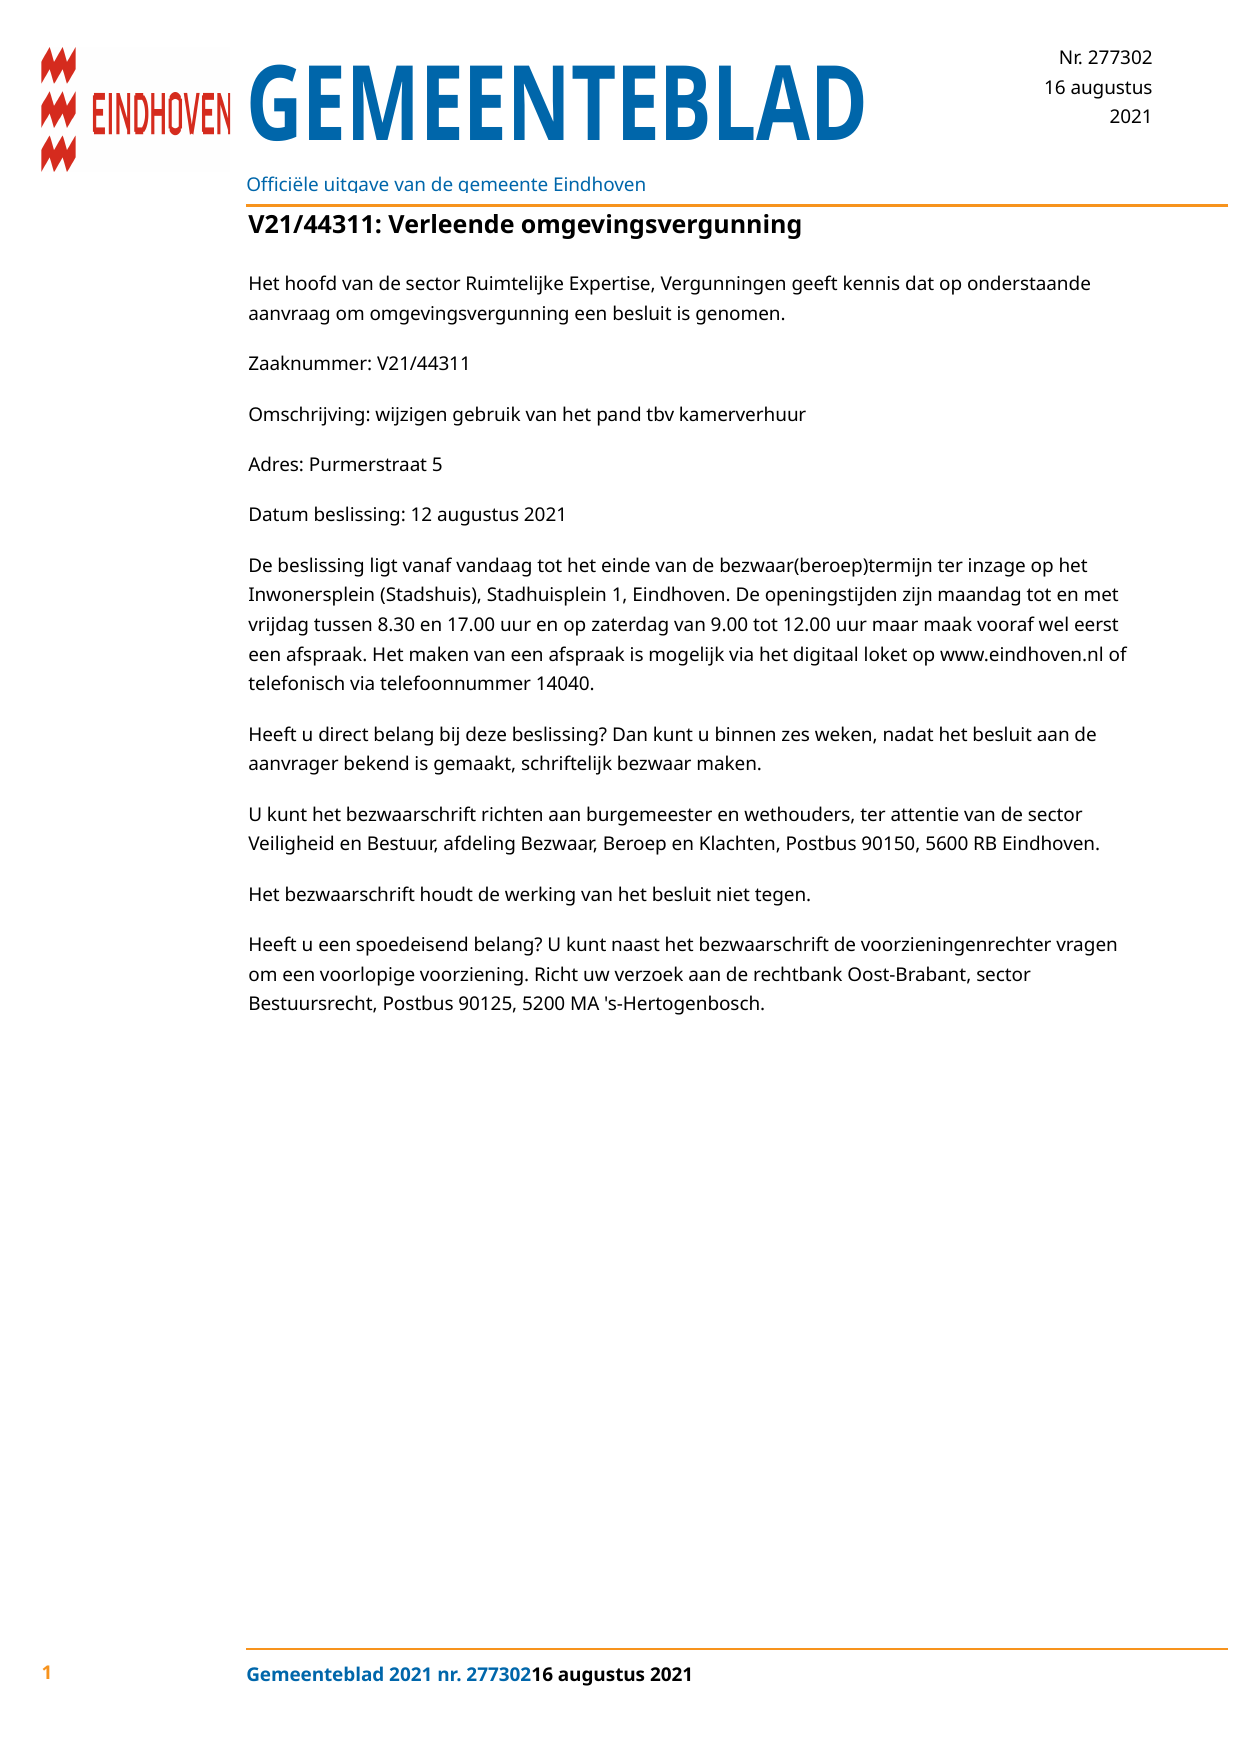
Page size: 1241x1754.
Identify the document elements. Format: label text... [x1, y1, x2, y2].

text De beslissing ligt vanaf vandaag tot het einde van de bezwaar(beroep)termijn ter inzage op het Inwonersplein (Stadshuis), Stadhuisplein 1, Eindhoven. De openingstijden zijn maandag tot en met vrijdag tussen 8.30 en 17.00 uur en op zaterdag van 9.00 tot 12.00 uur maar maak vooraf wel eerst een afspraak. Het maken van een afspraak is mogelijk via het digitaal loket op www.eindhoven.nl of telefonisch via telefoonnummer 14040. [248, 552, 1152, 696]
picture [41, 47, 231, 172]
text V21/44311: Verleende omgevingsvergunning [248, 207, 1152, 241]
text Zaaknummer: V21/44311 [248, 350, 1152, 376]
text Datum beslissing: 12 augustus 2021 [248, 502, 1152, 527]
text Omschrijving: wijzigen gebruik van het pand tbv kamerverhuur [248, 401, 1152, 426]
text Heeft u direct belang bij deze beslissing? Dan kunt u binnen zes weken, nadat het besluit aan de aanvrager bekend is gemaakt, schriftelijk bezwaar maken. [248, 721, 1152, 776]
text Het bezwaarschrift houdt de werking van het besluit niet tegen. [248, 881, 1152, 906]
text Heeft u een spoedeisend belang? U kunt naast het bezwaarschrift de voorzieningenrechter vragen om een voorlopige voorziening. Richt uw verzoek aan de rechtbank Oost-Brabant, sector Bestuursrecht, Postbus 90125, 5200 MA 's-Hertogenbosch. [248, 931, 1152, 1016]
text U kunt het bezwaarschrift richten aan burgemeester en wethouders, ter attentie van de sector Veiligheid en Bestuur, afdeling Bezwaar, Beroep en Klachten, Postbus 90150, 5600 RB Eindhoven. [248, 801, 1152, 856]
text Het hoofd van de sector Ruimtelijke Expertise, Vergunningen geeft kennis dat op onderstaande aanvraag om omgevingsvergunning een besluit is genomen. [248, 270, 1152, 326]
text Adres: Purmerstraat 5 [248, 451, 1152, 477]
